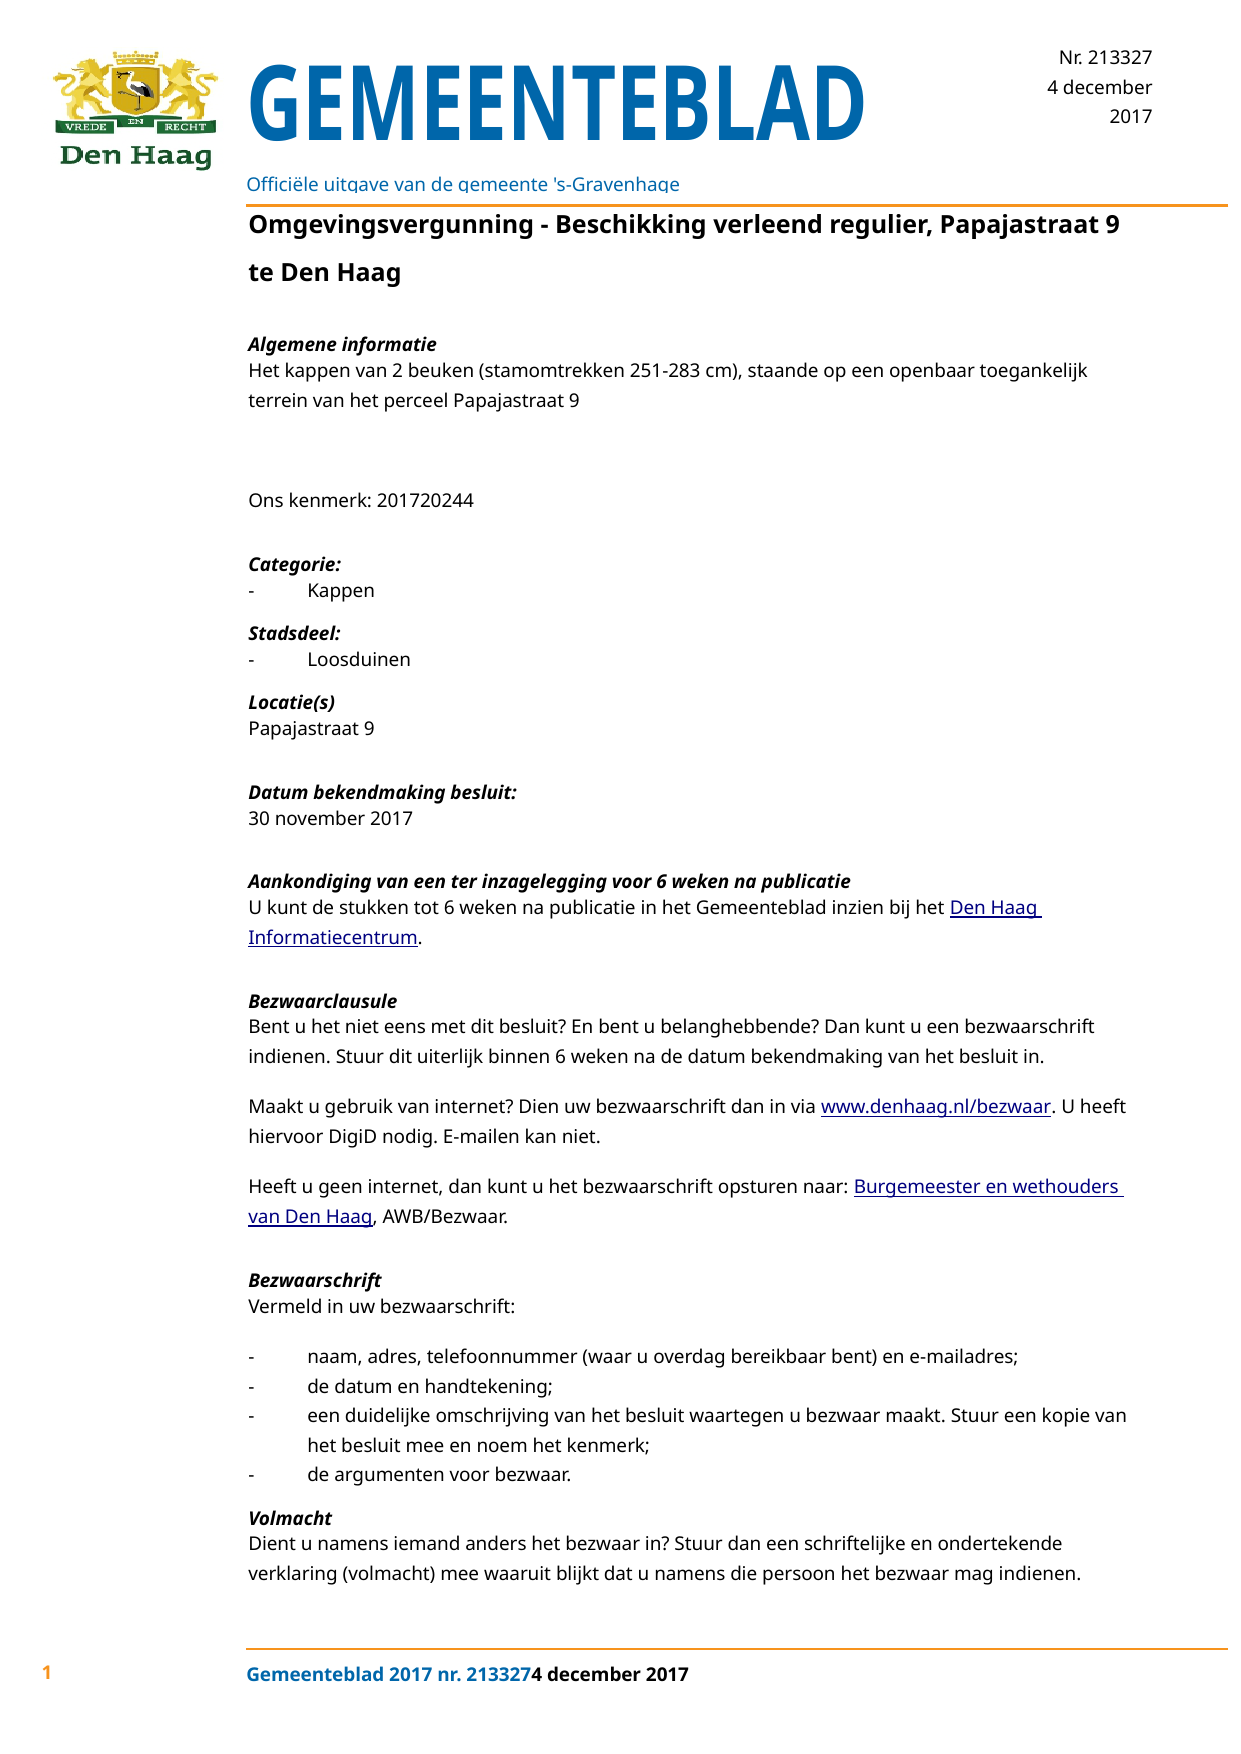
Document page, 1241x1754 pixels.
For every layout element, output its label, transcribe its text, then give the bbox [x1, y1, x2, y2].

list Kappen [248, 577, 1152, 603]
text Datum bekendmaking besluit: [248, 779, 1152, 805]
text Bezwaarclausule [248, 988, 1152, 1014]
text Volmacht [248, 1505, 1152, 1531]
list naam, adres, telefoonnummer (waar u overdag bereikbaar bent) en e-mailadres; [248, 1343, 1152, 1369]
text Locatie(s) [248, 689, 1152, 715]
list Loosduinen [248, 646, 1152, 672]
text Het kappen van 2 beuken (stamomtrekken 251-283 cm), staande op een openbaar toegankelijk terrein van het perceel Papajastraat 9 [248, 357, 1152, 412]
text Vermeld in uw bezwaarschrift: [248, 1293, 1152, 1319]
text Papajastraat 9 [248, 715, 1152, 741]
picture [41, 47, 231, 172]
list de argumenten voor bezwaar. [248, 1462, 1152, 1487]
text Bezwaarschrift [248, 1267, 1152, 1293]
text Bent u het niet eens met dit besluit? En bent u belanghebbende? Dan kunt u een bezwaarschrift indienen. Stuur dit uiterlijk binnen 6 weken na de datum bekendmaking van het besluit in. [248, 1014, 1152, 1069]
text Aankondiging van een ter inzagelegging voor 6 weken na publicatie [248, 869, 1152, 894]
text 30 november 2017 [248, 805, 1152, 830]
text Heeft u geen internet, dan kunt u het bezwaarschrift opsturen naar: Burgemeester en wethouders van Den Haag, AWB/Bezwaar. [248, 1174, 1152, 1229]
text U kunt de stukken tot 6 weken na publicatie in het Gemeenteblad inzien bij het Den Haag Informatiecentrum. [248, 894, 1152, 950]
list de datum en handtekening; [248, 1373, 1152, 1399]
text Ons kenmerk: 201720244 [248, 488, 1152, 513]
text Algemene informatie [248, 331, 1152, 357]
text Omgevingsvergunning - Beschikking verleend regulier, Papajastraat 9 te Den Haag [248, 207, 1152, 288]
text Stadsdeel: [248, 620, 1152, 646]
text Dient u namens iemand anders het bezwaar in? Stuur dan een schriftelijke en ondertekende verklaring (volmacht) mee waaruit blijkt dat u namens die persoon het bezwaar mag indienen. [248, 1531, 1152, 1586]
text Maakt u gebruik van internet? Dien uw bezwaarschrift dan in via www.denhaag.nl/bezwaar. U heeft hiervoor DigiD nodig. E-mailen kan niet. [248, 1094, 1152, 1149]
list een duidelijke omschrijving van het besluit waartegen u bezwaar maakt. Stuur een kopie van het besluit mee en noem het kenmerk; [248, 1402, 1152, 1458]
text Categorie: [248, 552, 1152, 577]
